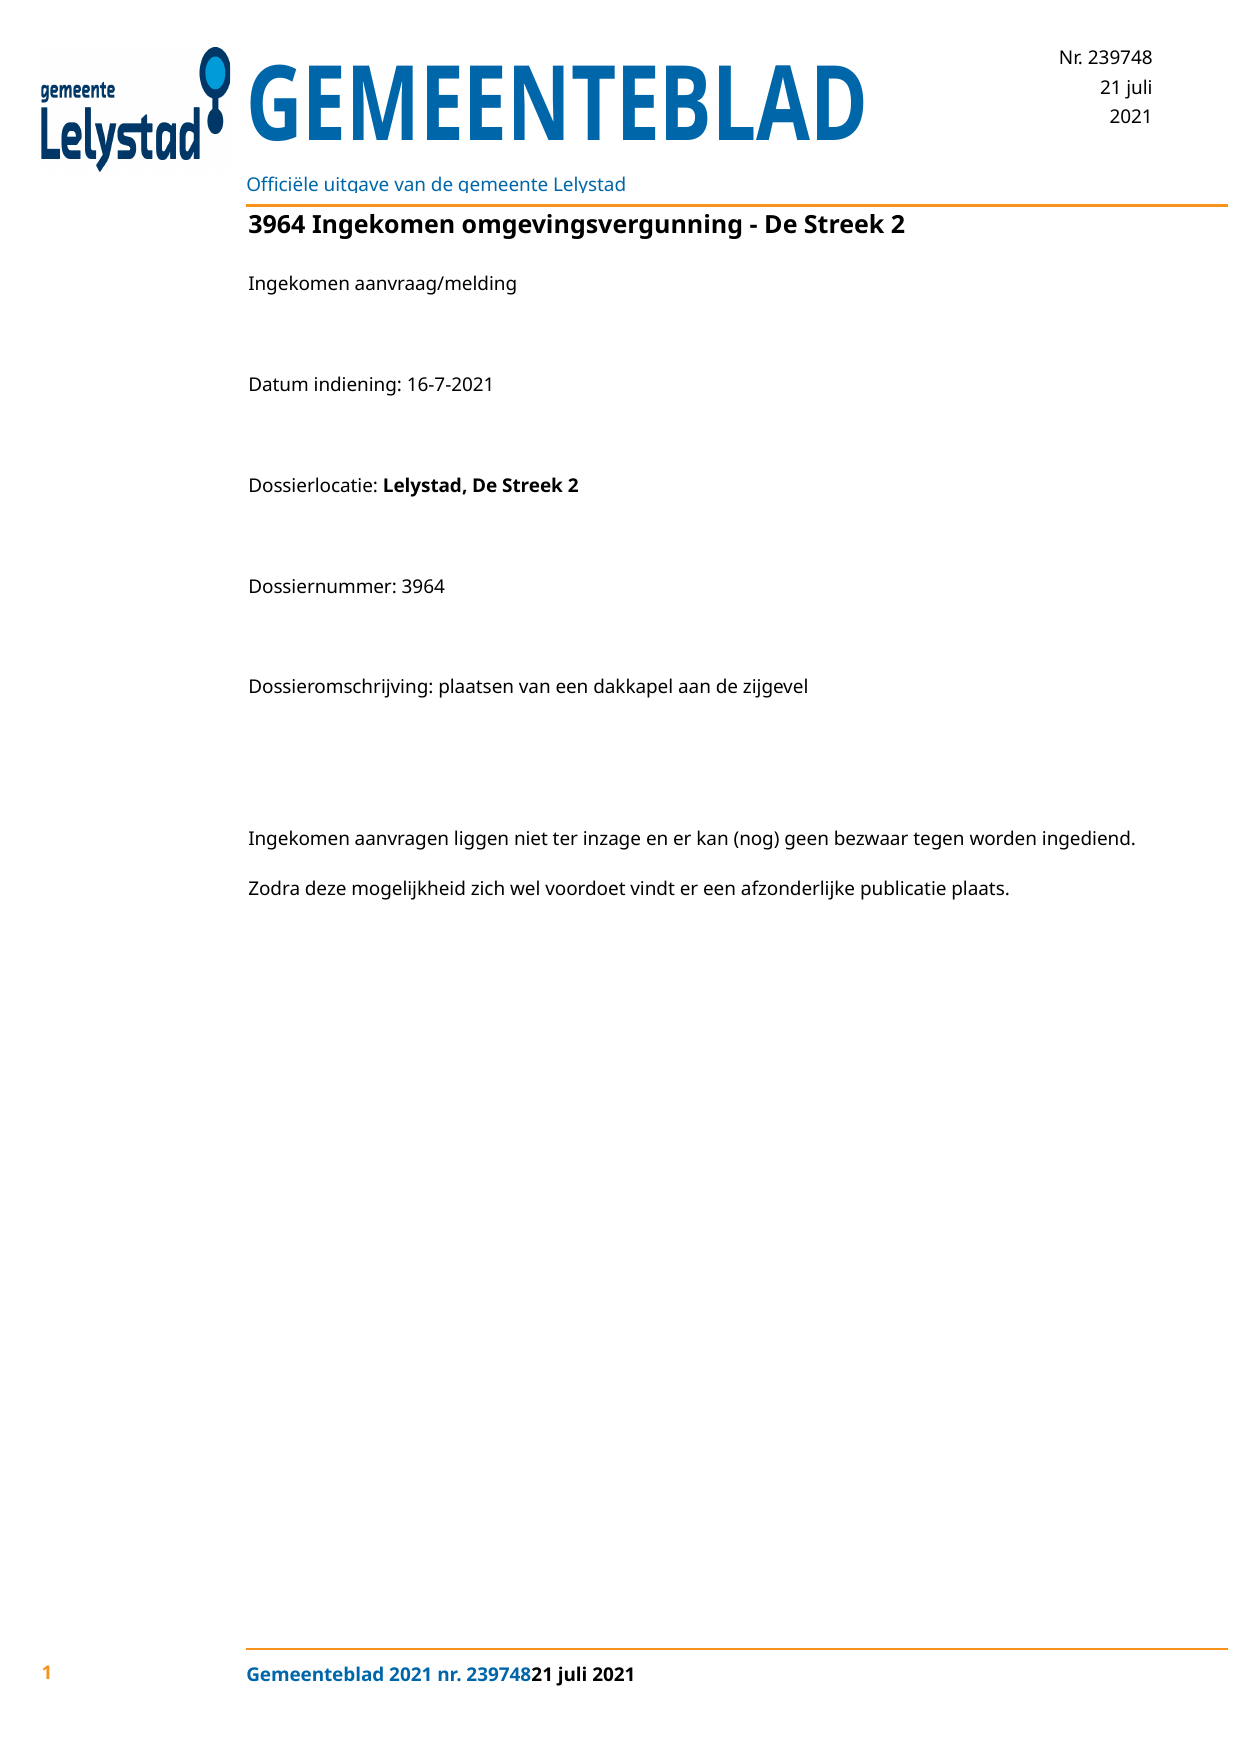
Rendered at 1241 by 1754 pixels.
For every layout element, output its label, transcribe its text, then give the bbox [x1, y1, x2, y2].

text Dossierlocatie: Lelystad, De Streek 2 [248, 472, 1152, 498]
text Dossieromschrijving: plaatsen van een dakkapel aan de zijgevel [248, 674, 1152, 699]
text Ingekomen aanvragen liggen niet ter inzage en er kan (nog) geen bezwaar tegen worden ingediend. [248, 825, 1152, 851]
text Datum indiening: 16-7-2021 [248, 371, 1152, 397]
text 3964 Ingekomen omgevingsvergunning - De Streek 2 [248, 207, 1152, 241]
text Zodra deze mogelijkheid zich wel voordoet vindt er een afzonderlijke publicatie plaats. [248, 875, 1152, 901]
picture [41, 47, 231, 172]
text Dossiernummer: 3964 [248, 573, 1152, 598]
text Ingekomen aanvraag/melding [248, 270, 1152, 296]
